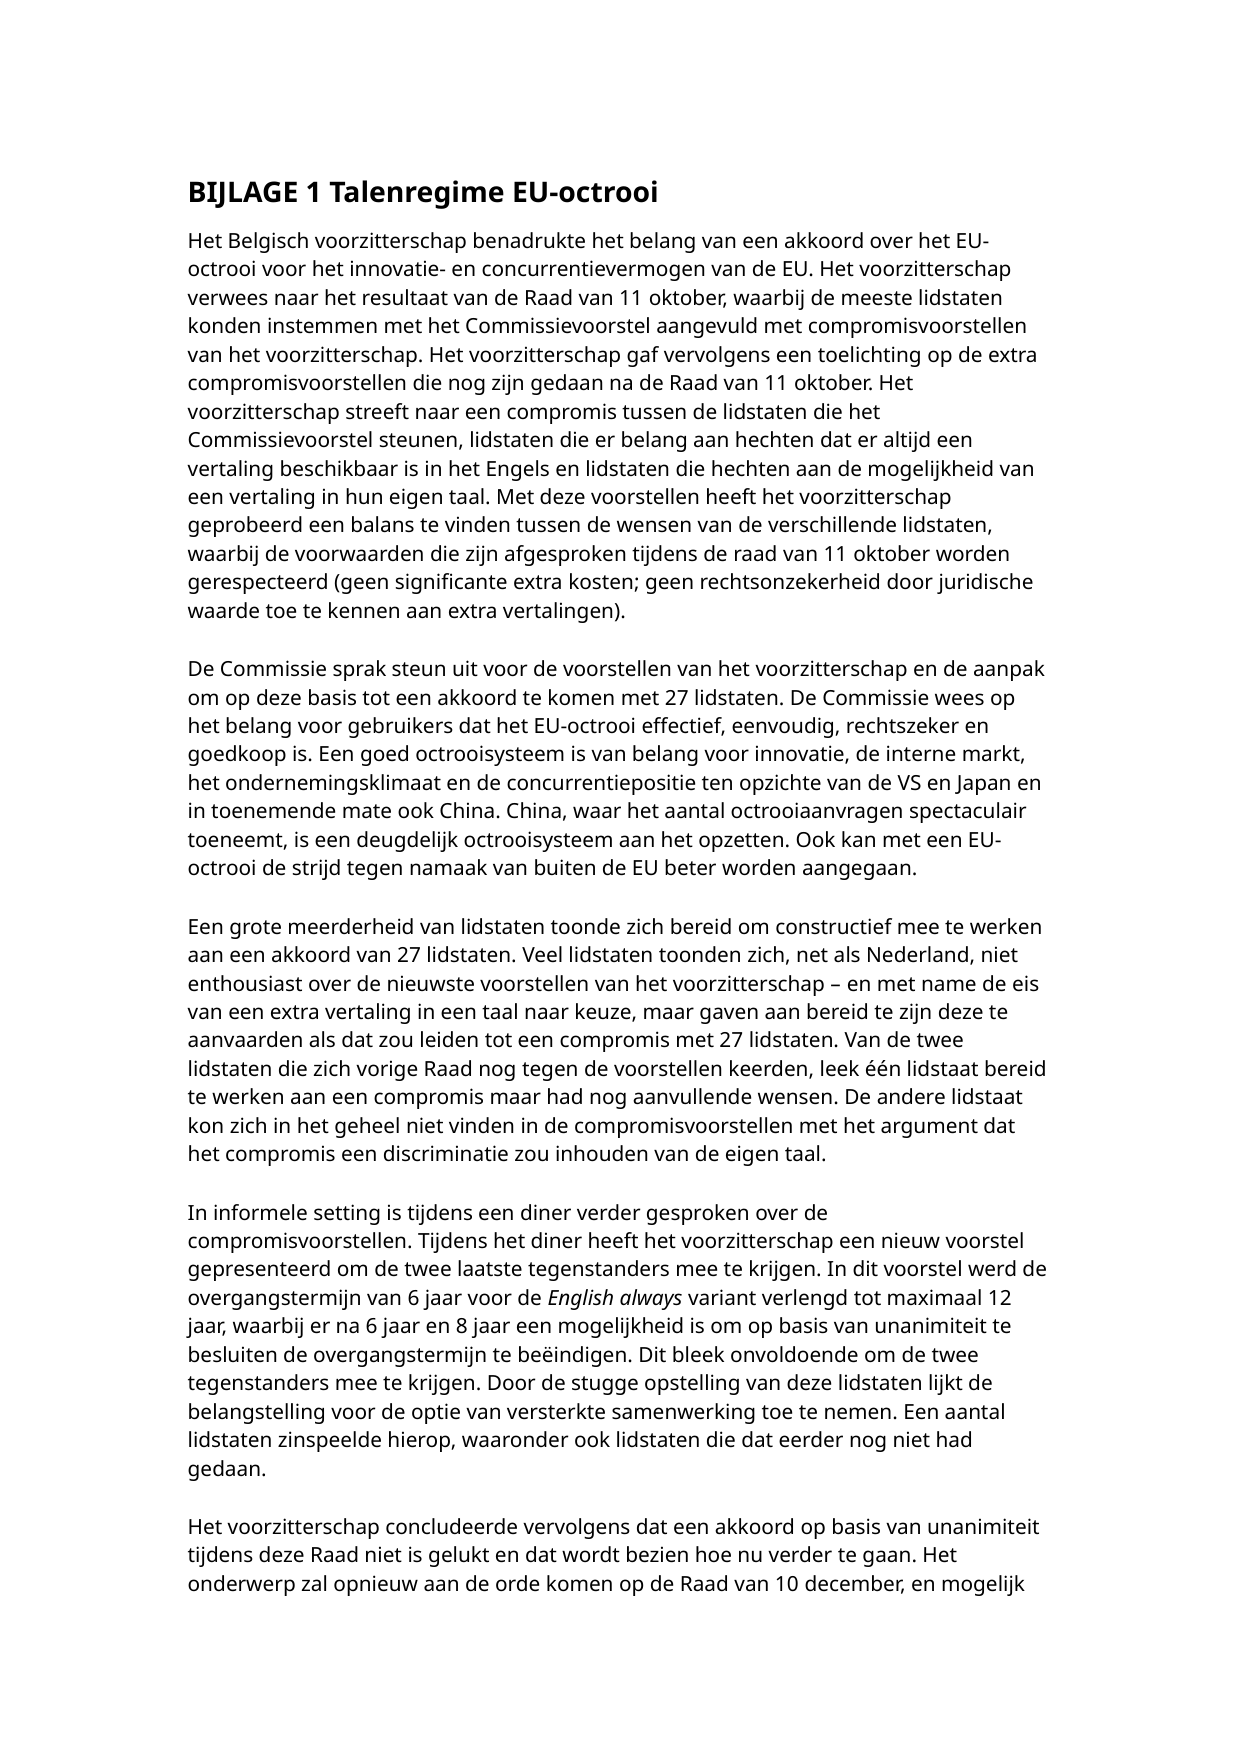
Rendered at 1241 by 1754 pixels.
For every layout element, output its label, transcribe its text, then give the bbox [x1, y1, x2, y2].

text Een grote meerderheid van lidstaten toonde zich bereid om constructief mee te werken aan een akkoord van 27 lidstaten. Veel lidstaten toonden zich, net als Nederland, niet enthousiast over de nieuwste voorstellen van het voorzitterschap – en met name de eis van een extra vertaling in een taal naar keuze, maar gaven aan bereid te zijn deze te aanvaarden als dat zou leiden tot een compromis met 27 lidstaten. Van de twee lidstaten die zich vorige Raad nog tegen de voorstellen keerden, leek één lidstaat bereid te werken aan een compromis maar had nog aanvullende wensen. De andere lidstaat kon zich in het geheel niet vinden in de compromisvoorstellen met het argument dat het compromis een discriminatie zou inhouden van de eigen taal. [187, 912, 1053, 1168]
text Het voorzitterschap concludeerde vervolgens dat een akkoord op basis van unanimiteit tijdens deze Raad niet is gelukt en dat wordt bezien hoe nu verder te gaan. Het onderwerp zal opnieuw aan de orde komen op de Raad van 10 december, en mogelijk [187, 1512, 1053, 1597]
text In informele setting is tijdens een diner verder gesproken over de compromisvoorstellen. Tijdens het diner heeft het voorzitterschap een nieuw voorstel gepresenteerd om de twee laatste tegenstanders mee te krijgen. In dit voorstel werd de overgangstermijn van 6 jaar voor de English always variant verlengd tot maximaal 12 jaar, waarbij er na 6 jaar en 8 jaar een mogelijkheid is om op basis van unanimiteit te besluiten de overgangstermijn te beëindigen. Dit bleek onvoldoende om de twee tegenstanders mee te krijgen. Door de stugge opstelling van deze lidstaten lijkt de belangstelling voor de optie van versterkte samenwerking toe te nemen. Een aantal lidstaten zinspeelde hierop, waaronder ook lidstaten die dat eerder nog niet had gedaan. [187, 1198, 1053, 1482]
subtitle BIJLAGE 1 Talenregime EU-octrooi [187, 172, 1053, 211]
text Het Belgisch voorzitterschap benadrukte het belang van een akkoord over het EU-octrooi voor het innovatie- en concurrentievermogen van de EU. Het voorzitterschap verwees naar het resultaat van de Raad van 11 oktober, waarbij de meeste lidstaten konden instemmen met het Commissievoorstel aangevuld met compromisvoorstellen van het voorzitterschap. Het voorzitterschap gaf vervolgens een toelichting op de extra compromisvoorstellen die nog zijn gedaan na de Raad van 11 oktober. Het voorzitterschap streeft naar een compromis tussen de lidstaten die het Commissievoorstel steunen, lidstaten die er belang aan hechten dat er altijd een vertaling beschikbaar is in het Engels en lidstaten die hechten aan de mogelijkheid van een vertaling in hun eigen taal. Met deze voorstellen heeft het voorzitterschap geprobeerd een balans te vinden tussen de wensen van de verschillende lidstaten, waarbij de voorwaarden die zijn afgesproken tijdens de raad van 11 oktober worden gerespecteerd (geen significante extra kosten; geen rechtsonzekerheid door juridische waarde toe te kennen aan extra vertalingen). [187, 226, 1053, 624]
text De Commissie sprak steun uit voor de voorstellen van het voorzitterschap en de aanpak om op deze basis tot een akkoord te komen met 27 lidstaten. De Commissie wees op het belang voor gebruikers dat het EU-octrooi effectief, eenvoudig, rechtszeker en goedkoop is. Een goed octrooisysteem is van belang voor innovatie, de interne markt, het ondernemingsklimaat en de concurrentiepositie ten opzichte van de VS en Japan en in toenemende mate ook China. China, waar het aantal octrooiaanvragen spectaculair toeneemt, is een deugdelijk octrooisysteem aan het opzetten. Ook kan met een EU-octrooi de strijd tegen namaak van buiten de EU beter worden aangegaan. [187, 654, 1053, 882]
